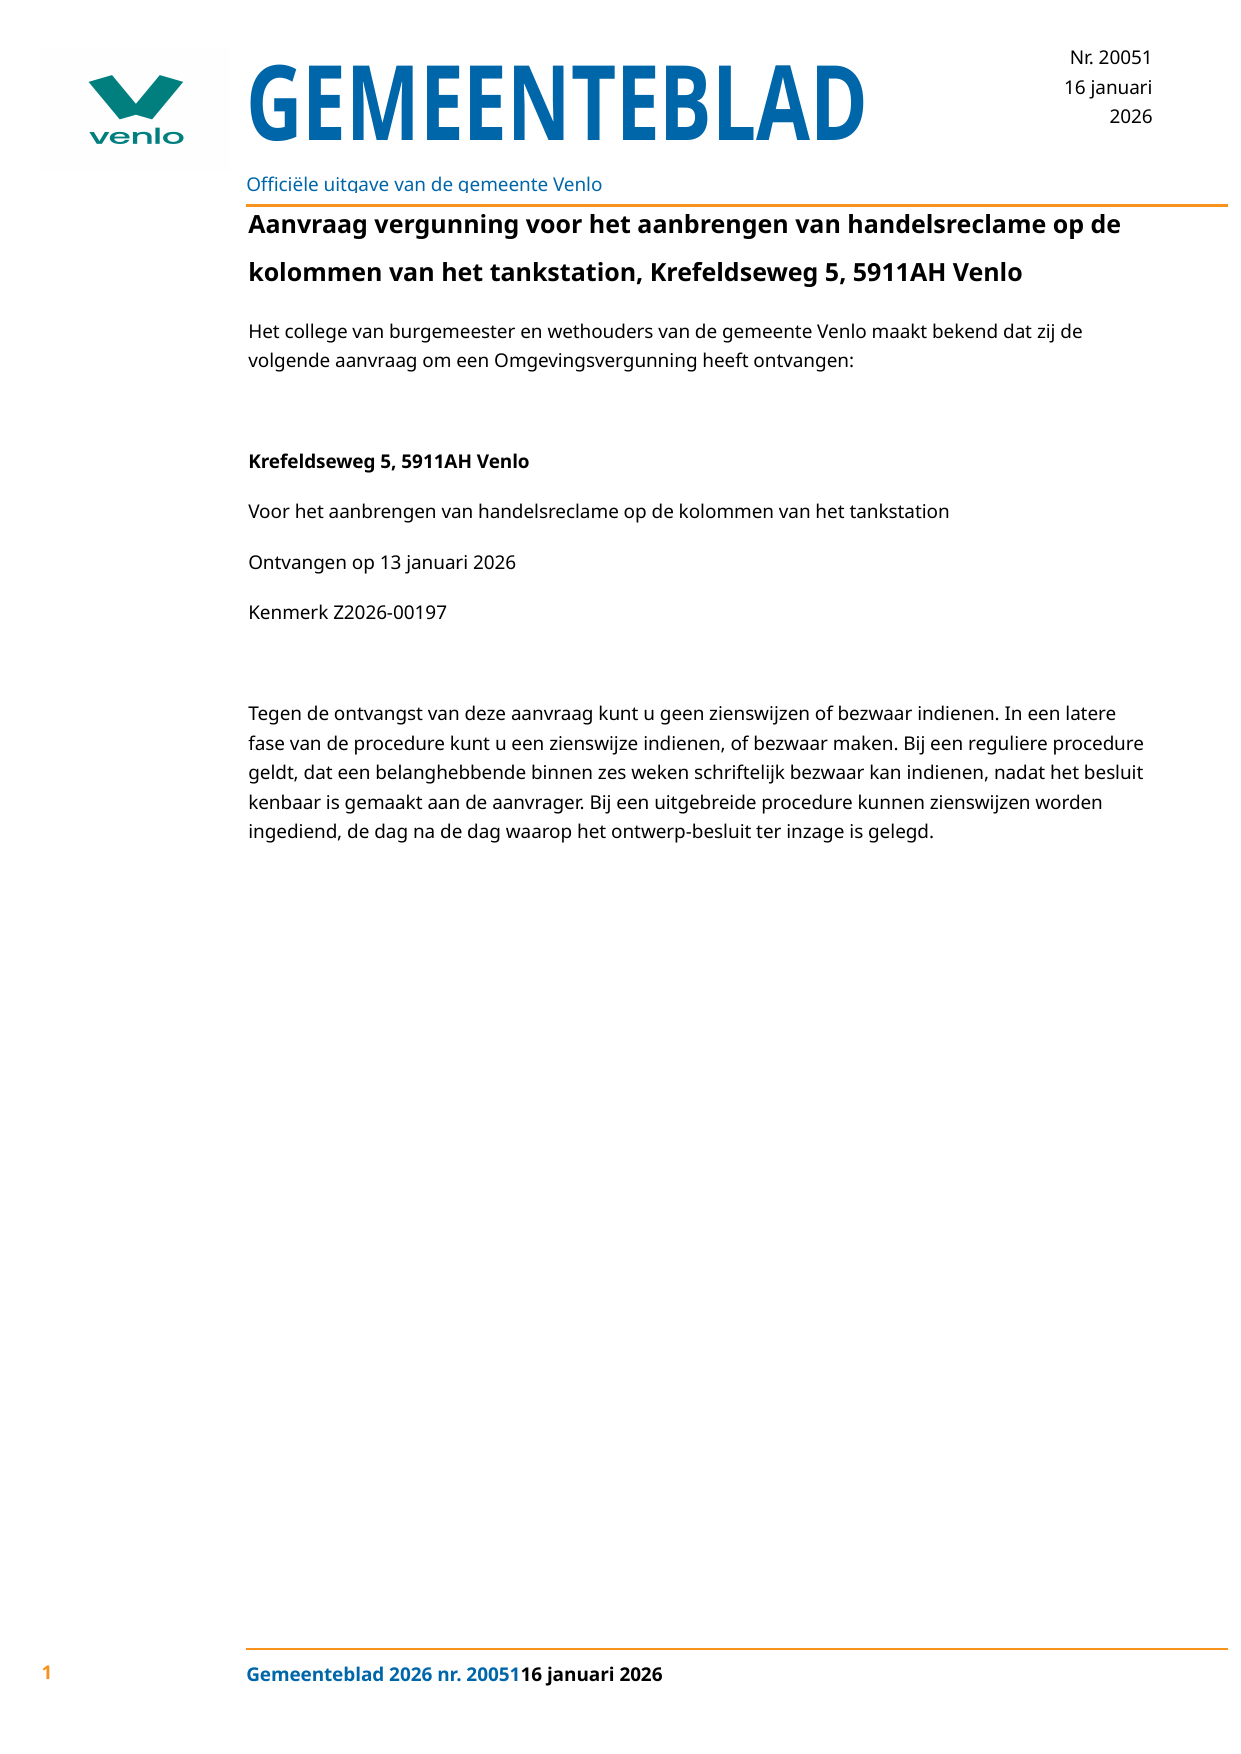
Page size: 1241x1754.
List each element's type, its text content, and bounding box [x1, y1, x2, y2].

text Aanvraag vergunning voor het aanbrengen van handelsreclame op de kolommen van het tankstation, Krefeldseweg 5, 5911AH Venlo [248, 207, 1152, 288]
text Voor het aanbrengen van handelsreclame op de kolommen van het tankstation [248, 499, 1152, 524]
text Krefeldseweg 5, 5911AH Venlo [248, 448, 1152, 474]
text Ontvangen op 13 januari 2026 [248, 549, 1152, 575]
text Kenmerk Z2026-00197 [248, 599, 1152, 625]
text Tegen de ontvangst van deze aanvraag kunt u geen zienswijzen of bezwaar indienen. In een latere fase van de procedure kunt u een zienswijze indienen, of bezwaar maken. Bij een reguliere procedure geldt, dat een belanghebbende binnen zes weken schriftelijk bezwaar kan indienen, nadat het besluit kenbaar is gemaakt aan de aanvrager. Bij een uitgebreide procedure kunnen zienswijzen worden ingediend, de dag na de dag waarop het ontwerp-besluit ter inzage is gelegd. [248, 700, 1152, 844]
text Het college van burgemeester en wethouders van de gemeente Venlo maakt bekend dat zij de volgende aanvraag om een Omgevingsvergunning heeft ontvangen: [248, 318, 1152, 373]
picture [41, 47, 231, 172]
